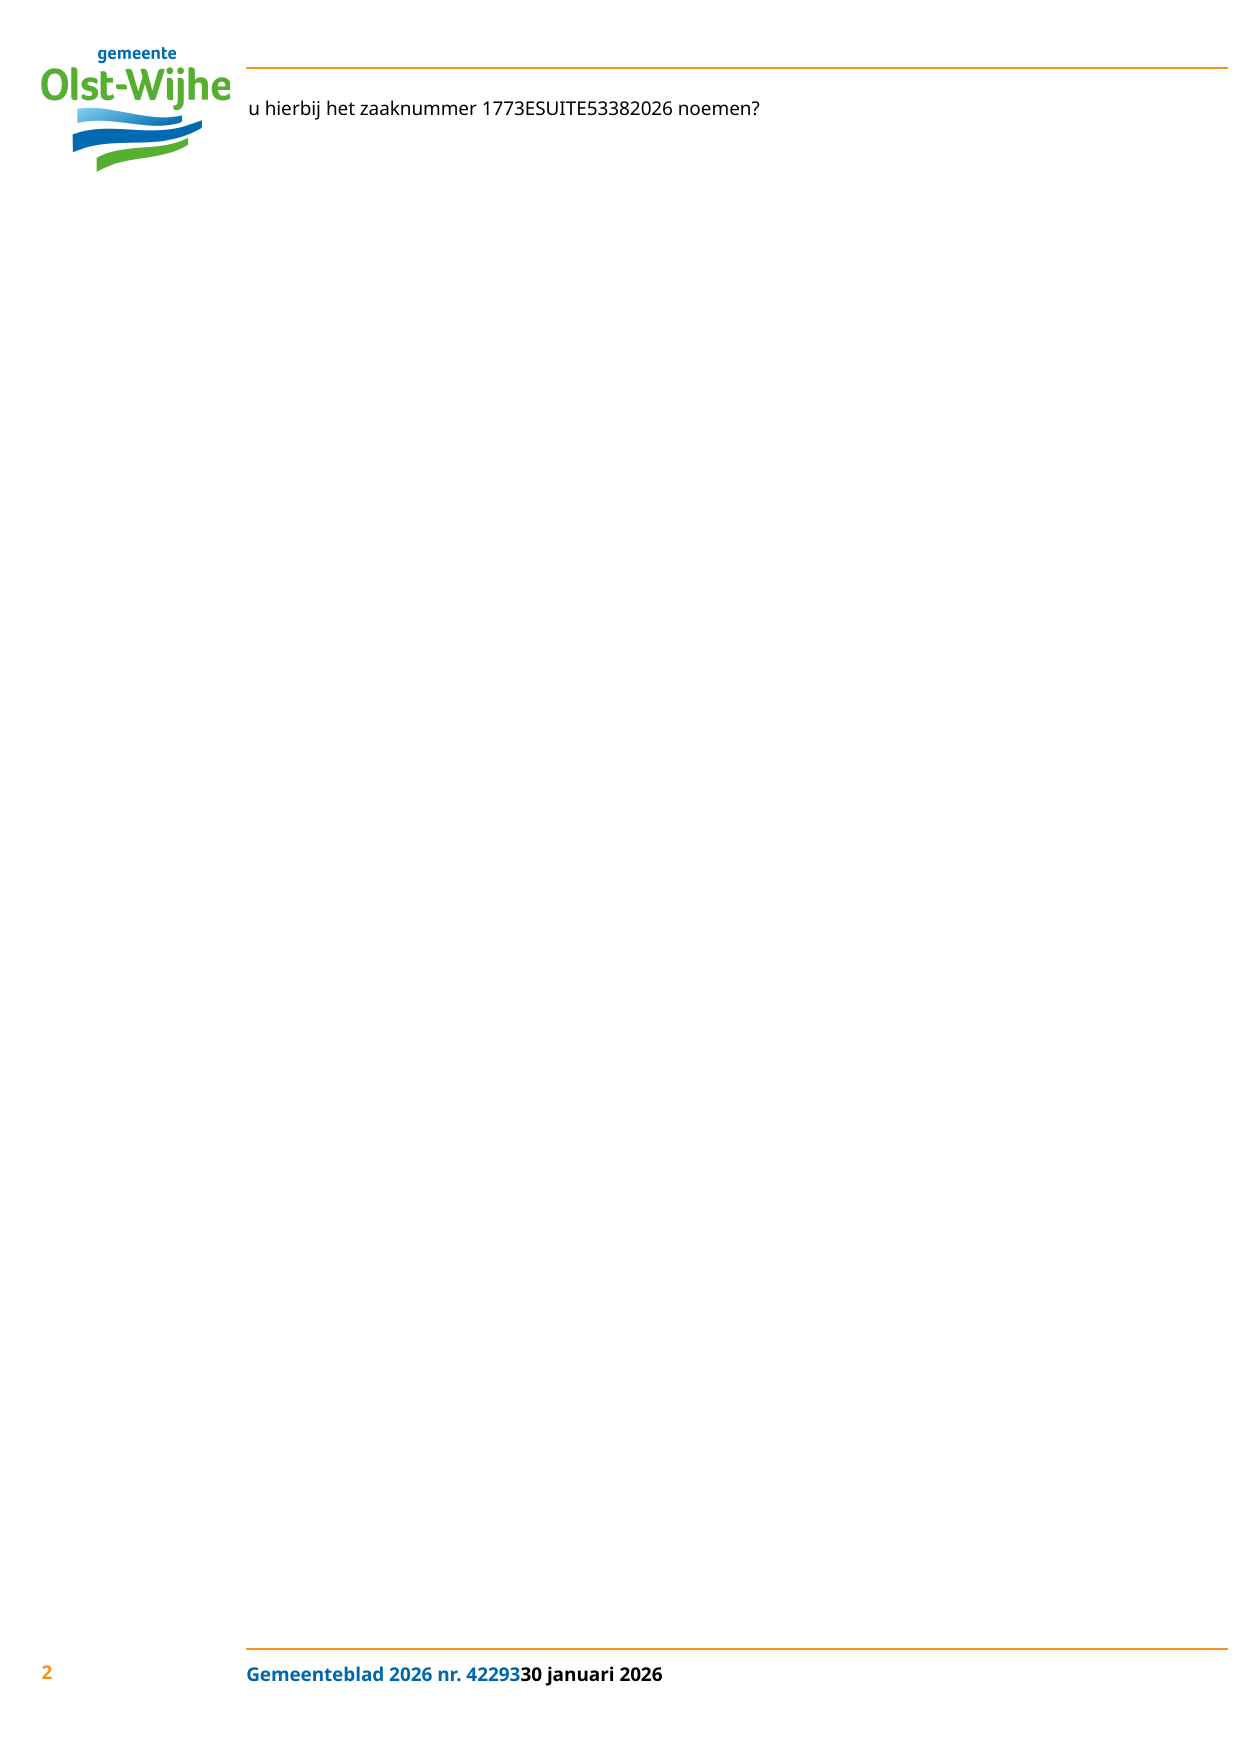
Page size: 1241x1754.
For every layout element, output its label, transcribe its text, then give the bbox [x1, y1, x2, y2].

picture [41, 47, 231, 172]
text u hierbij het zaaknummer 1773ESUITE53382026 noemen? [248, 95, 1152, 121]
